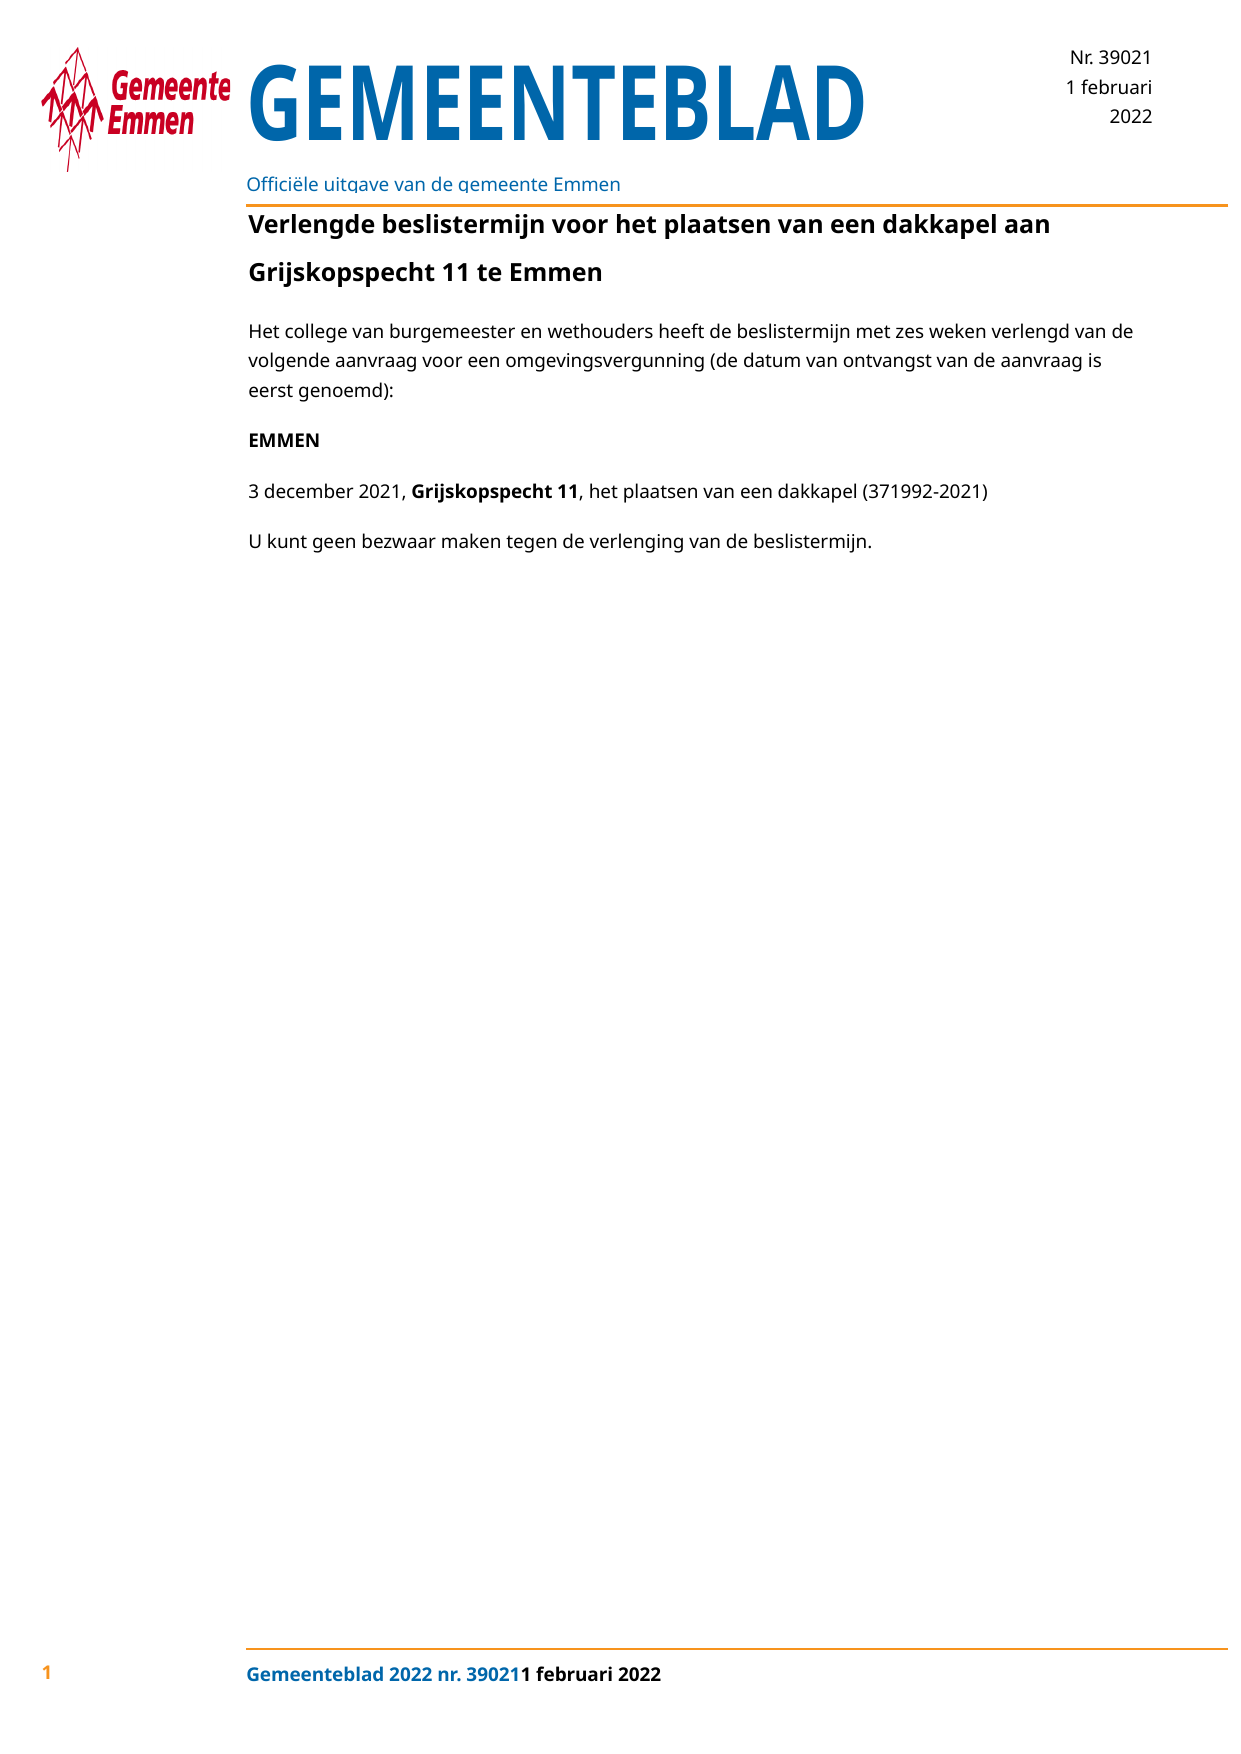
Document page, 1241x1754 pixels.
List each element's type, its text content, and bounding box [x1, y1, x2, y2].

text Het college van burgemeester en wethouders heeft de beslistermijn met zes weken verlengd van de volgende aanvraag voor een omgevingsvergunning (de datum van ontvangst van de aanvraag is eerst genoemd): [248, 318, 1152, 403]
text U kunt geen bezwaar maken tegen de verlenging van de beslistermijn. [248, 528, 1152, 554]
text Verlengde beslistermijn voor het plaatsen van een dakkapel aan Grijskopspecht 11 te Emmen [248, 207, 1152, 288]
text 3 december 2021, Grijskopspecht 11, het plaatsen van een dakkapel (371992-2021) [248, 478, 1152, 504]
picture [41, 47, 231, 172]
text EMMEN [248, 427, 1152, 453]
